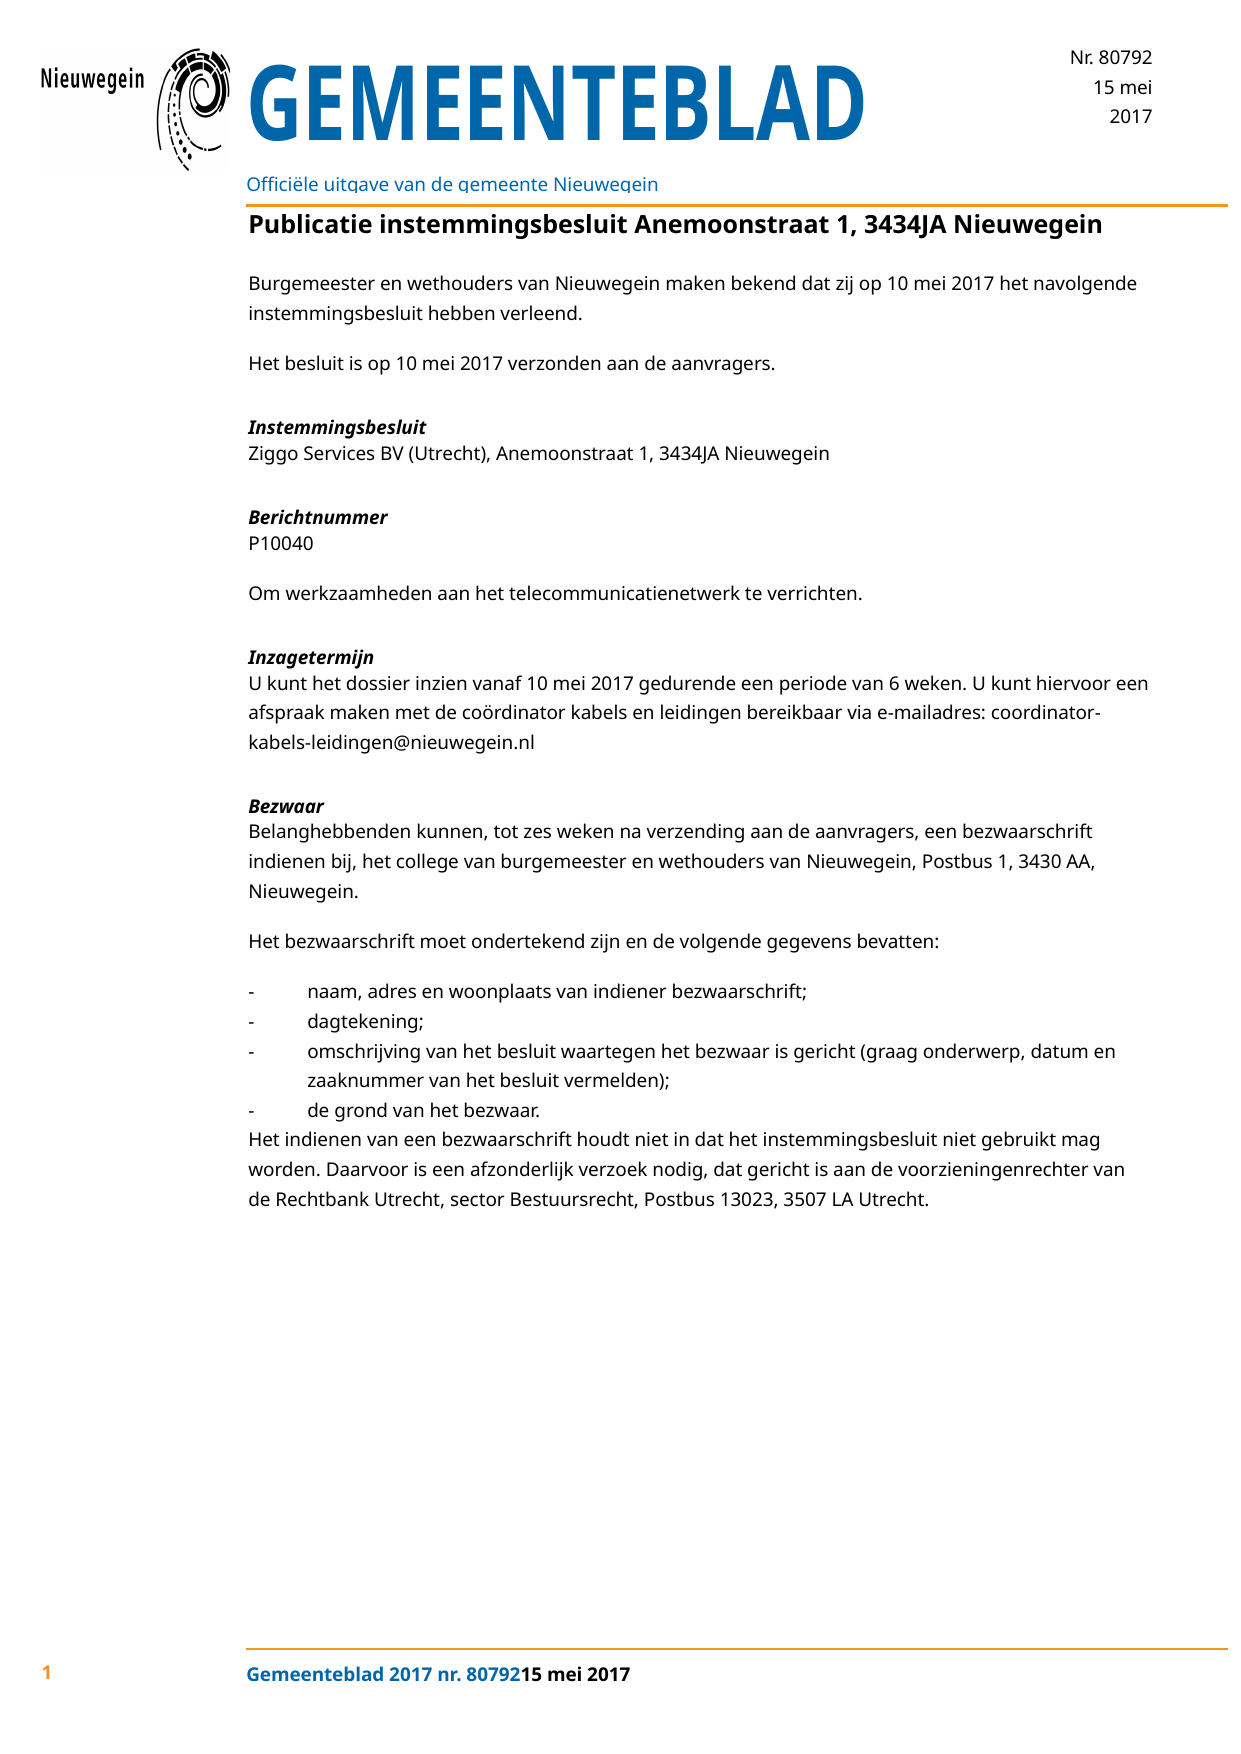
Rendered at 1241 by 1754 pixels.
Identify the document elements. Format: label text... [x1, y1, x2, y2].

text Bezwaar [248, 793, 1152, 819]
text Publicatie instemmingsbesluit Anemoonstraat 1, 3434JA Nieuwegein [248, 207, 1152, 241]
text Ziggo Services BV (Utrecht), Anemoonstraat 1, 3434JA Nieuwegein [248, 440, 1152, 466]
list de grond van het bezwaar. [248, 1097, 1152, 1123]
text Burgemeester en wethouders van Nieuwegein maken bekend dat zij op 10 mei 2017 het navolgende instemmingsbesluit hebben verleend. [248, 270, 1152, 326]
text Het indienen van een bezwaarschrift houdt niet in dat het instemmingsbesluit niet gebruikt mag worden. Daarvoor is een afzonderlijk verzoek nodig, dat gericht is aan de voorzieningenrechter van de Rechtbank Utrecht, sector Bestuursrecht, Postbus 13023, 3507 LA Utrecht. [248, 1127, 1152, 1211]
list dagtekening; [248, 1008, 1152, 1034]
text Berichtnummer [248, 504, 1152, 530]
text Het besluit is op 10 mei 2017 verzonden aan de aanvragers. [248, 350, 1152, 376]
text P10040 [248, 530, 1152, 555]
list omschrijving van het besluit waartegen het bezwaar is gericht (graag onderwerp, datum en zaaknummer van het besluit vermelden); [248, 1038, 1152, 1093]
picture [41, 47, 231, 172]
list naam, adres en woonplaats van indiener bezwaarschrift; [248, 979, 1152, 1004]
text Het bezwaarschrift moet ondertekend zijn en de volgende gegevens bevatten: [248, 928, 1152, 954]
text U kunt het dossier inzien vanaf 10 mei 2017 gedurende een periode van 6 weken. U kunt hiervoor een afspraak maken met de coördinator kabels en leidingen bereikbaar via e-mailadres: coordinator-kabels-leidingen@nieuwegein.nl [248, 670, 1152, 755]
text Belanghebbenden kunnen, tot zes weken na verzending aan de aanvragers, een bezwaarschrift indienen bij, het college van burgemeester en wethouders van Nieuwegein, Postbus 1, 3430 AA, Nieuwegein. [248, 819, 1152, 903]
text Inzagetermijn [248, 644, 1152, 670]
text Instemmingsbesluit [248, 414, 1152, 440]
text Om werkzaamheden aan het telecommunicatienetwerk te verrichten. [248, 580, 1152, 606]
